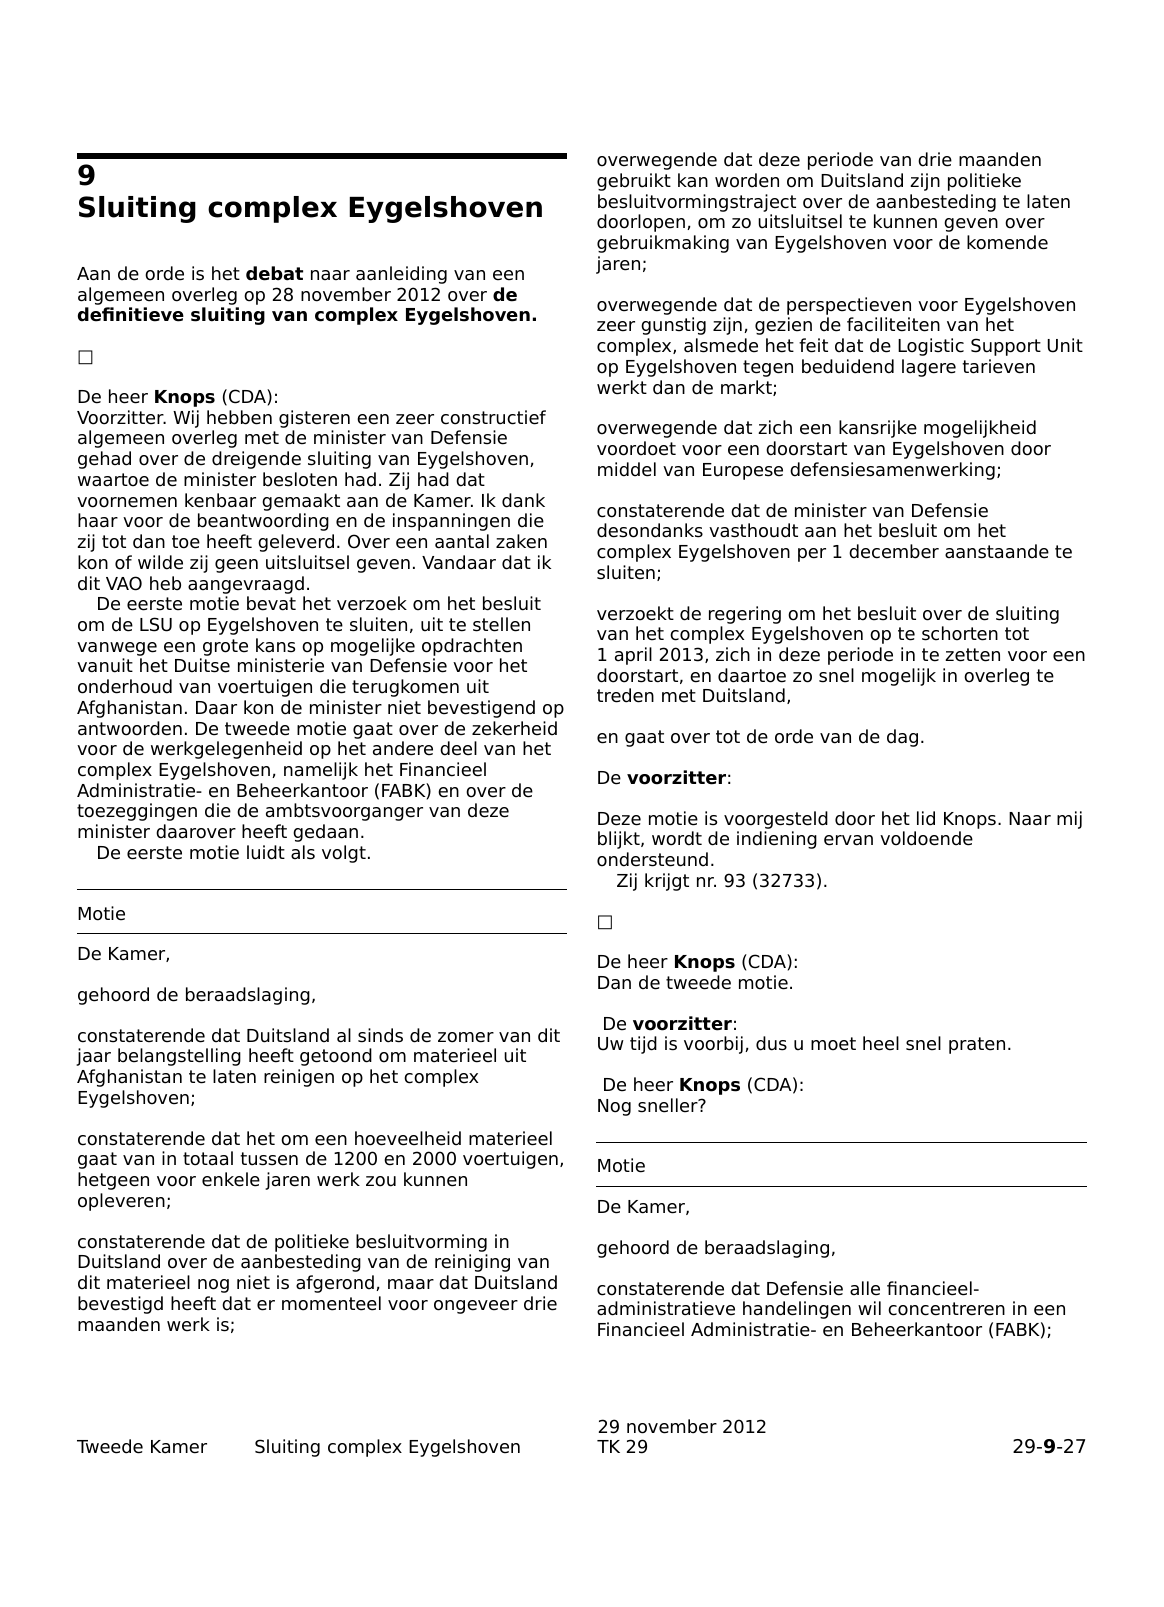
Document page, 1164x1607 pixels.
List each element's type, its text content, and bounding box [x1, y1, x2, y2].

text □ [77, 346, 567, 367]
text gehoord de beraadslaging, [77, 985, 567, 1006]
text De eerste motie bevat het verzoek om het besluit om de LSU op Eygelshoven te sluiten, uit te stellen vanwege een grote kans op mogelijke opdrachten vanuit het Duitse ministerie van Defensie voor het onderhoud van voertuigen die terugkomen uit Afghanistan. Daar kon de minister niet bevestigend op antwoorden. De tweede motie gaat over de zekerheid voor de werkgelegenheid op het andere deel van het complex Eygelshoven, namelijk het Financieel Administratie- en Beheerkantoor (FABK) en over de toezeggingen die de ambtsvoorganger van deze minister daarover heeft gedaan. [77, 594, 567, 843]
text De heer Knops (CDA): [77, 387, 567, 407]
text De heer Knops (CDA): [596, 952, 1087, 973]
text De voorzitter: [596, 768, 1087, 788]
text Deze motie is voorgesteld door het lid Knops. Naar mij blijkt, wordt de indiening ervan voldoende ondersteund. [596, 808, 1087, 871]
text constaterende dat Duitsland al sinds de zomer van dit jaar belangstelling heeft getoond om materieel uit Afghanistan te laten reinigen op het complex Eygelshoven; [77, 1026, 567, 1108]
text □ [596, 911, 1087, 932]
text De heer Knops (CDA): [596, 1075, 1087, 1096]
text Voorzitter. Wij hebben gisteren een zeer constructief algemeen overleg met de minister van Defensie gehad over de dreigende sluiting van Eygelshoven, waartoe de minister besloten had. Zij had dat voornemen kenbaar gemaakt aan de Kamer. Ik dank haar voor de beantwoording en de inspanningen die zij tot dan toe heeft geleverd. Over een aantal zaken kon of wilde zij geen uitsluitsel geven. Vandaar dat ik dit VAO heb aangevraagd. [77, 407, 567, 594]
text constaterende dat Defensie alle financieel-administratieve handelingen wil concentreren in een Financieel Administratie- en Beheerkantoor (FABK); [596, 1278, 1087, 1341]
text De Kamer, [596, 1197, 1087, 1218]
text gehoord de beraadslaging, [596, 1238, 1087, 1258]
text Zij krijgt nr. 93 (32733). [596, 871, 1087, 891]
text constaterende dat de minister van Defensie desondanks vasthoudt aan het besluit om het complex Eygelshoven per 1 december aanstaande te sluiten; [596, 500, 1087, 583]
text Aan de orde is het debat naar aanleiding van een algemeen overleg op 28 november 2012 over de definitieve sluiting van complex Eygelshoven. [77, 264, 567, 326]
text overwegende dat deze periode van drie maanden gebruikt kan worden om Duitsland zijn politieke besluitvormingstraject over de aanbesteding te laten doorlopen, om zo uitsluitsel te kunnen geven over gebruikmaking van Eygelshoven voor de komende jaren; [596, 150, 1087, 274]
text Uw tijd is voorbij, dus u moet heel snel praten. [596, 1034, 1087, 1055]
text overwegende dat zich een kansrijke mogelijkheid voordoet voor een doorstart van Eygelshoven door middel van Europese defensiesamenwerking; [596, 418, 1087, 480]
text verzoekt de regering om het besluit over de sluiting van het complex Eygelshoven op te schorten tot 1 april 2013, zich in deze periode in te zetten voor een doorstart, en daartoe zo snel mogelijk in overleg te treden met Duitsland, [596, 603, 1087, 707]
title 9 Sluiting complex Eygelshoven [77, 159, 567, 224]
text De eerste motie luidt als volgt. [77, 843, 567, 863]
text De voorzitter: [596, 1013, 1087, 1034]
text en gaat over tot de orde van de dag. [596, 727, 1087, 748]
text overwegende dat de perspectieven voor Eygelshoven zeer gunstig zijn, gezien de faciliteiten van het complex, alsmede het feit dat de Logistic Support Unit op Eygelshoven tegen beduidend lagere tarieven werkt dan de markt; [596, 294, 1087, 398]
text constaterende dat het om een hoeveelheid materieel gaat van in totaal tussen de 1200 en 2000 voertuigen, hetgeen voor enkele jaren werk zou kunnen opleveren; [77, 1128, 567, 1211]
text Motie [77, 903, 567, 924]
text Nog sneller? [596, 1096, 1087, 1116]
text constaterende dat de politieke besluitvorming in Duitsland over de aanbesteding van de reiniging van dit materieel nog niet is afgerond, maar dat Duitsland bevestigd heeft dat er momenteel voor ongeveer drie maanden werk is; [77, 1231, 567, 1335]
text Dan de tweede motie. [596, 973, 1087, 993]
text De Kamer, [77, 944, 567, 965]
text Motie [596, 1156, 1087, 1177]
